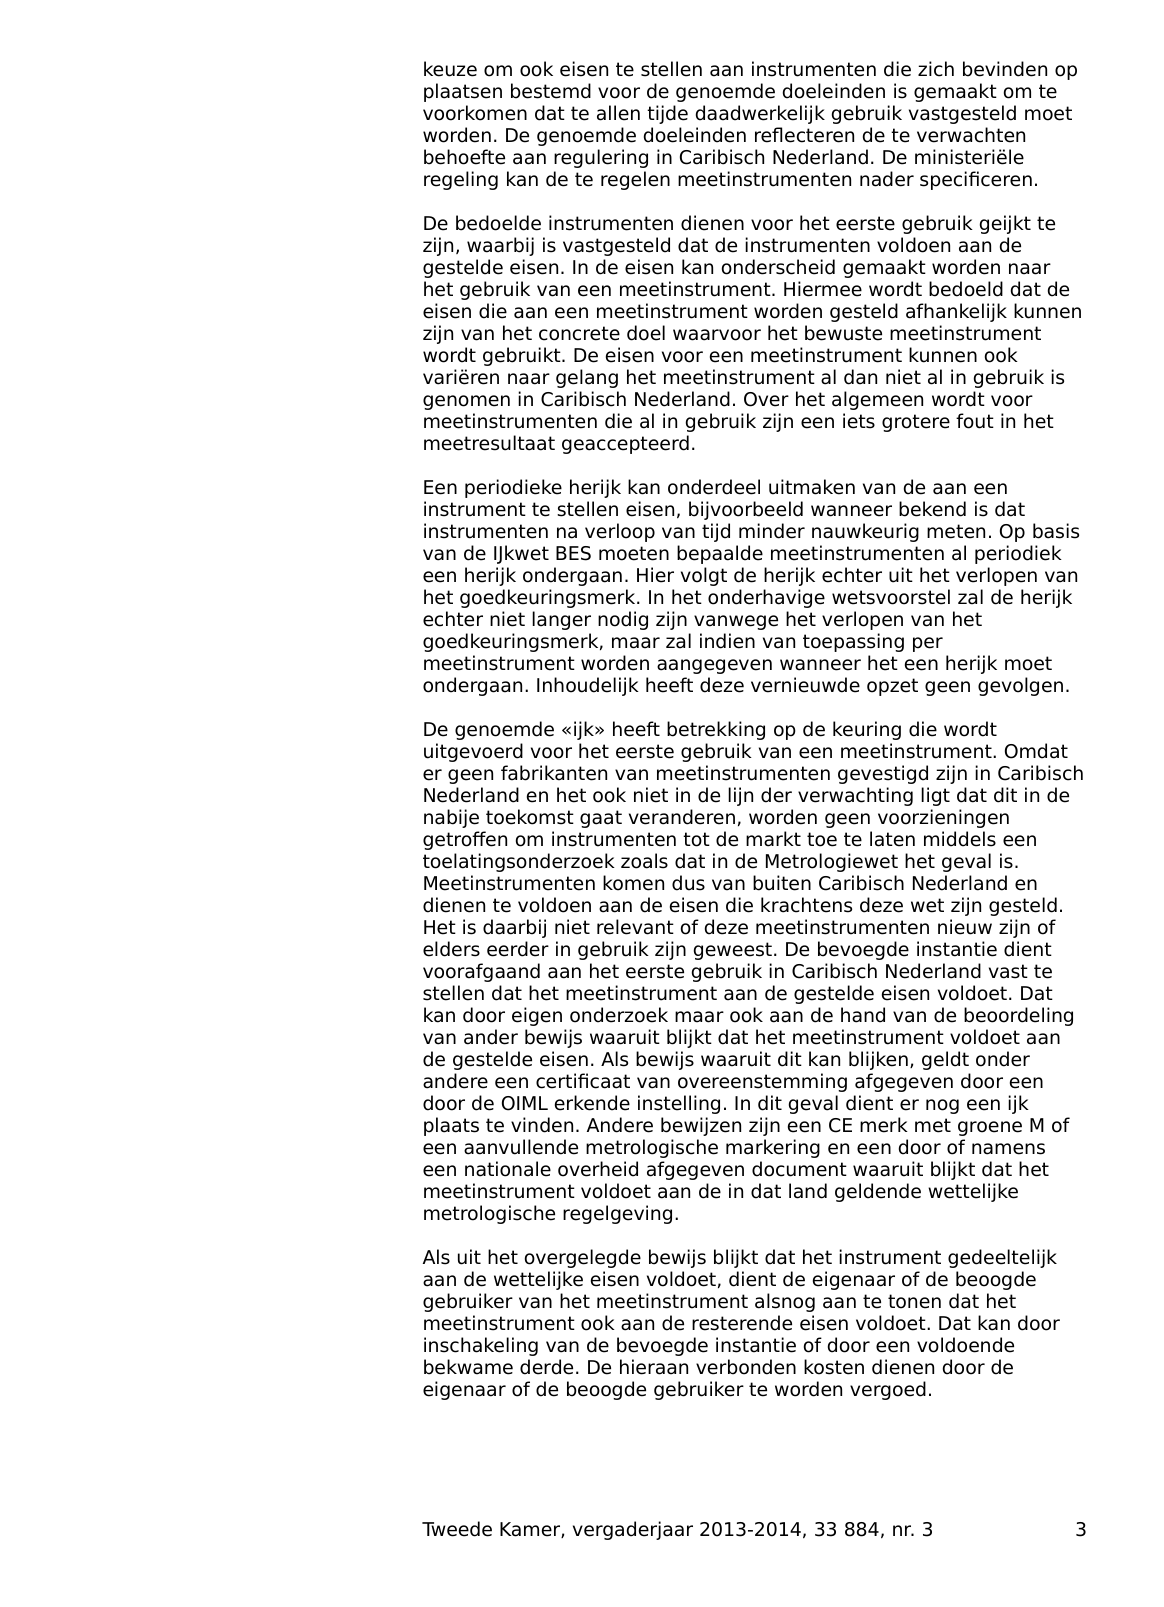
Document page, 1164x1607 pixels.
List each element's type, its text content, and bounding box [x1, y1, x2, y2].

text Als uit het overgelegde bewijs blijkt dat het instrument gedeeltelijk aan de wettelijke eisen voldoet, dient de eigenaar of de beoogde gebruiker van het meetinstrument alsnog aan te tonen dat het meetinstrument ook aan de resterende eisen voldoet. Dat kan door inschakeling van de bevoegde instantie of door een voldoende bekwame derde. De hieraan verbonden kosten dienen door de eigenaar of de beoogde gebruiker te worden vergoed. [422, 1247, 1087, 1401]
text De genoemde «ijk» heeft betrekking op de keuring die wordt uitgevoerd voor het eerste gebruik van een meetinstrument. Omdat er geen fabrikanten van meetinstrumenten gevestigd zijn in Caribisch Nederland en het ook niet in de lijn der verwachting ligt dat dit in de nabije toekomst gaat veranderen, worden geen voorzieningen getroffen om instrumenten tot de markt toe te laten middels een toelatingsonderzoek zoals dat in de Metrologiewet het geval is. Meetinstrumenten komen dus van buiten Caribisch Nederland en dienen te voldoen aan de eisen die krachtens deze wet zijn gesteld. Het is daarbij niet relevant of deze meetinstrumenten nieuw zijn of elders eerder in gebruik zijn geweest. De bevoegde instantie dient voorafgaand aan het eerste gebruik in Caribisch Nederland vast te stellen dat het meetinstrument aan de gestelde eisen voldoet. Dat kan door eigen onderzoek maar ook aan de hand van de beoordeling van ander bewijs waaruit blijkt dat het meetinstrument voldoet aan de gestelde eisen. Als bewijs waaruit dit kan blijken, geldt onder andere een certificaat van overeenstemming afgegeven door een door de OIML erkende instelling. In dit geval dient er nog een ijk plaats te vinden. Andere bewijzen zijn een CE merk met groene M of een aanvullende metrologische markering en een door of namens een nationale overheid afgegeven document waaruit blijkt dat het meetinstrument voldoet aan de in dat land geldende wettelijke metrologische regelgeving. [422, 719, 1087, 1224]
text Een periodieke herijk kan onderdeel uitmaken van de aan een instrument te stellen eisen, bijvoorbeeld wanneer bekend is dat instrumenten na verloop van tijd minder nauwkeurig meten. Op basis van de IJkwet BES moeten bepaalde meetinstrumenten al periodiek een herijk ondergaan. Hier volgt de herijk echter uit het verlopen van het goedkeuringsmerk. In het onderhavige wetsvoorstel zal de herijk echter niet langer nodig zijn vanwege het verlopen van het goedkeuringsmerk, maar zal indien van toepassing per meetinstrument worden aangegeven wanneer het een herijk moet ondergaan. Inhoudelijk heeft deze vernieuwde opzet geen gevolgen. [422, 477, 1087, 697]
text keuze om ook eisen te stellen aan instrumenten die zich bevinden op plaatsen bestemd voor de genoemde doeleinden is gemaakt om te voorkomen dat te allen tijde daadwerkelijk gebruik vastgesteld moet worden. De genoemde doeleinden reflecteren de te verwachten behoefte aan regulering in Caribisch Nederland. De ministeriële regeling kan de te regelen meetinstrumenten nader specificeren. [422, 59, 1087, 191]
text De bedoelde instrumenten dienen voor het eerste gebruik geijkt te zijn, waarbij is vastgesteld dat de instrumenten voldoen aan de gestelde eisen. In de eisen kan onderscheid gemaakt worden naar het gebruik van een meetinstrument. Hiermee wordt bedoeld dat de eisen die aan een meetinstrument worden gesteld afhankelijk kunnen zijn van het concrete doel waarvoor het bewuste meetinstrument wordt gebruikt. De eisen voor een meetinstrument kunnen ook variëren naar gelang het meetinstrument al dan niet al in gebruik is genomen in Caribisch Nederland. Over het algemeen wordt voor meetinstrumenten die al in gebruik zijn een iets grotere fout in het meetresultaat geaccepteerd. [422, 213, 1087, 455]
